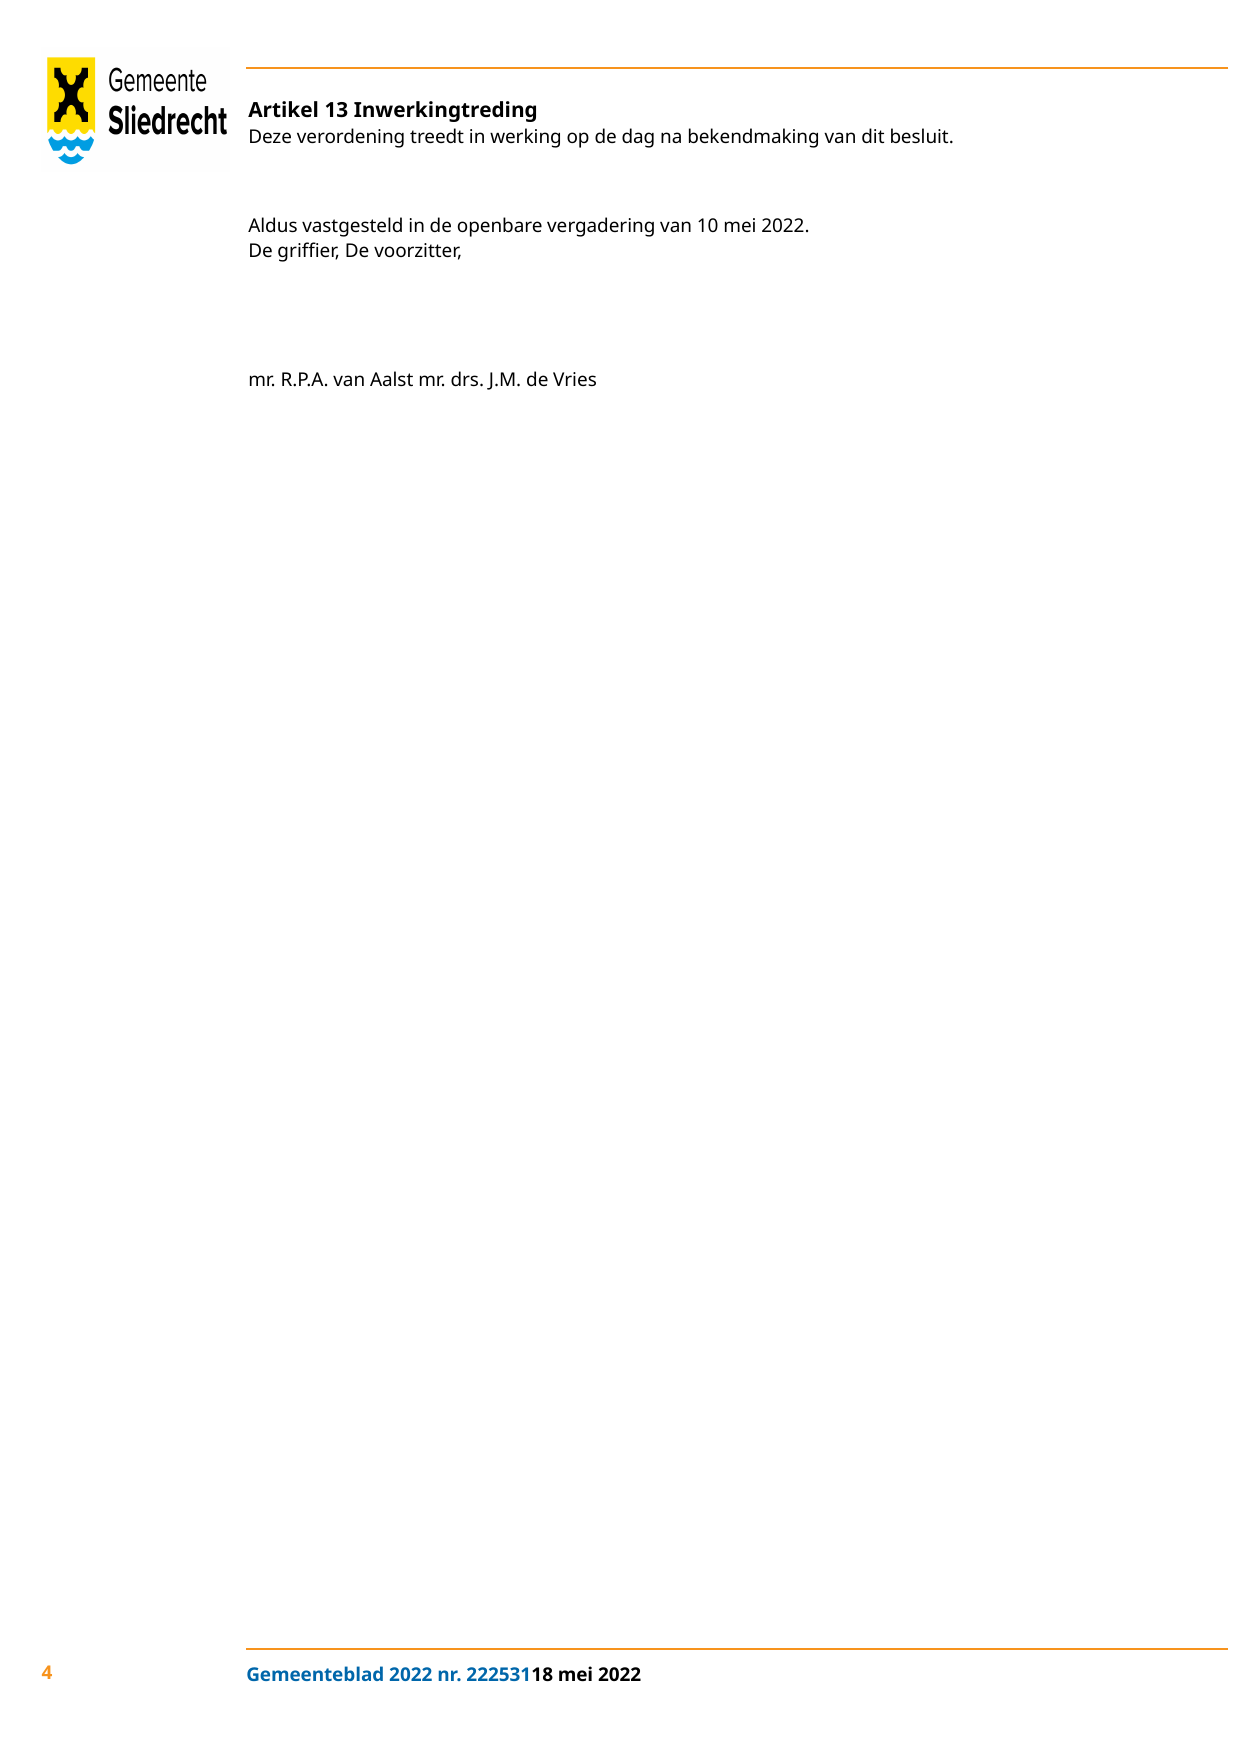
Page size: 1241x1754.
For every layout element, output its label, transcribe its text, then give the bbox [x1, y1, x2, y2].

text Artikel 13 Inwerkingtreding [248, 95, 1152, 123]
text mr. R.P.A. van Aalst mr. drs. J.M. de Vries [248, 366, 1152, 392]
text Deze verordening treedt in werking op de dag na bekendmaking van dit besluit. [248, 123, 1152, 149]
text De griffier, De voorzitter, [248, 238, 1152, 263]
text Aldus vastgesteld in de openbare vergadering van 10 mei 2022. [248, 212, 1152, 238]
picture [41, 47, 231, 172]
